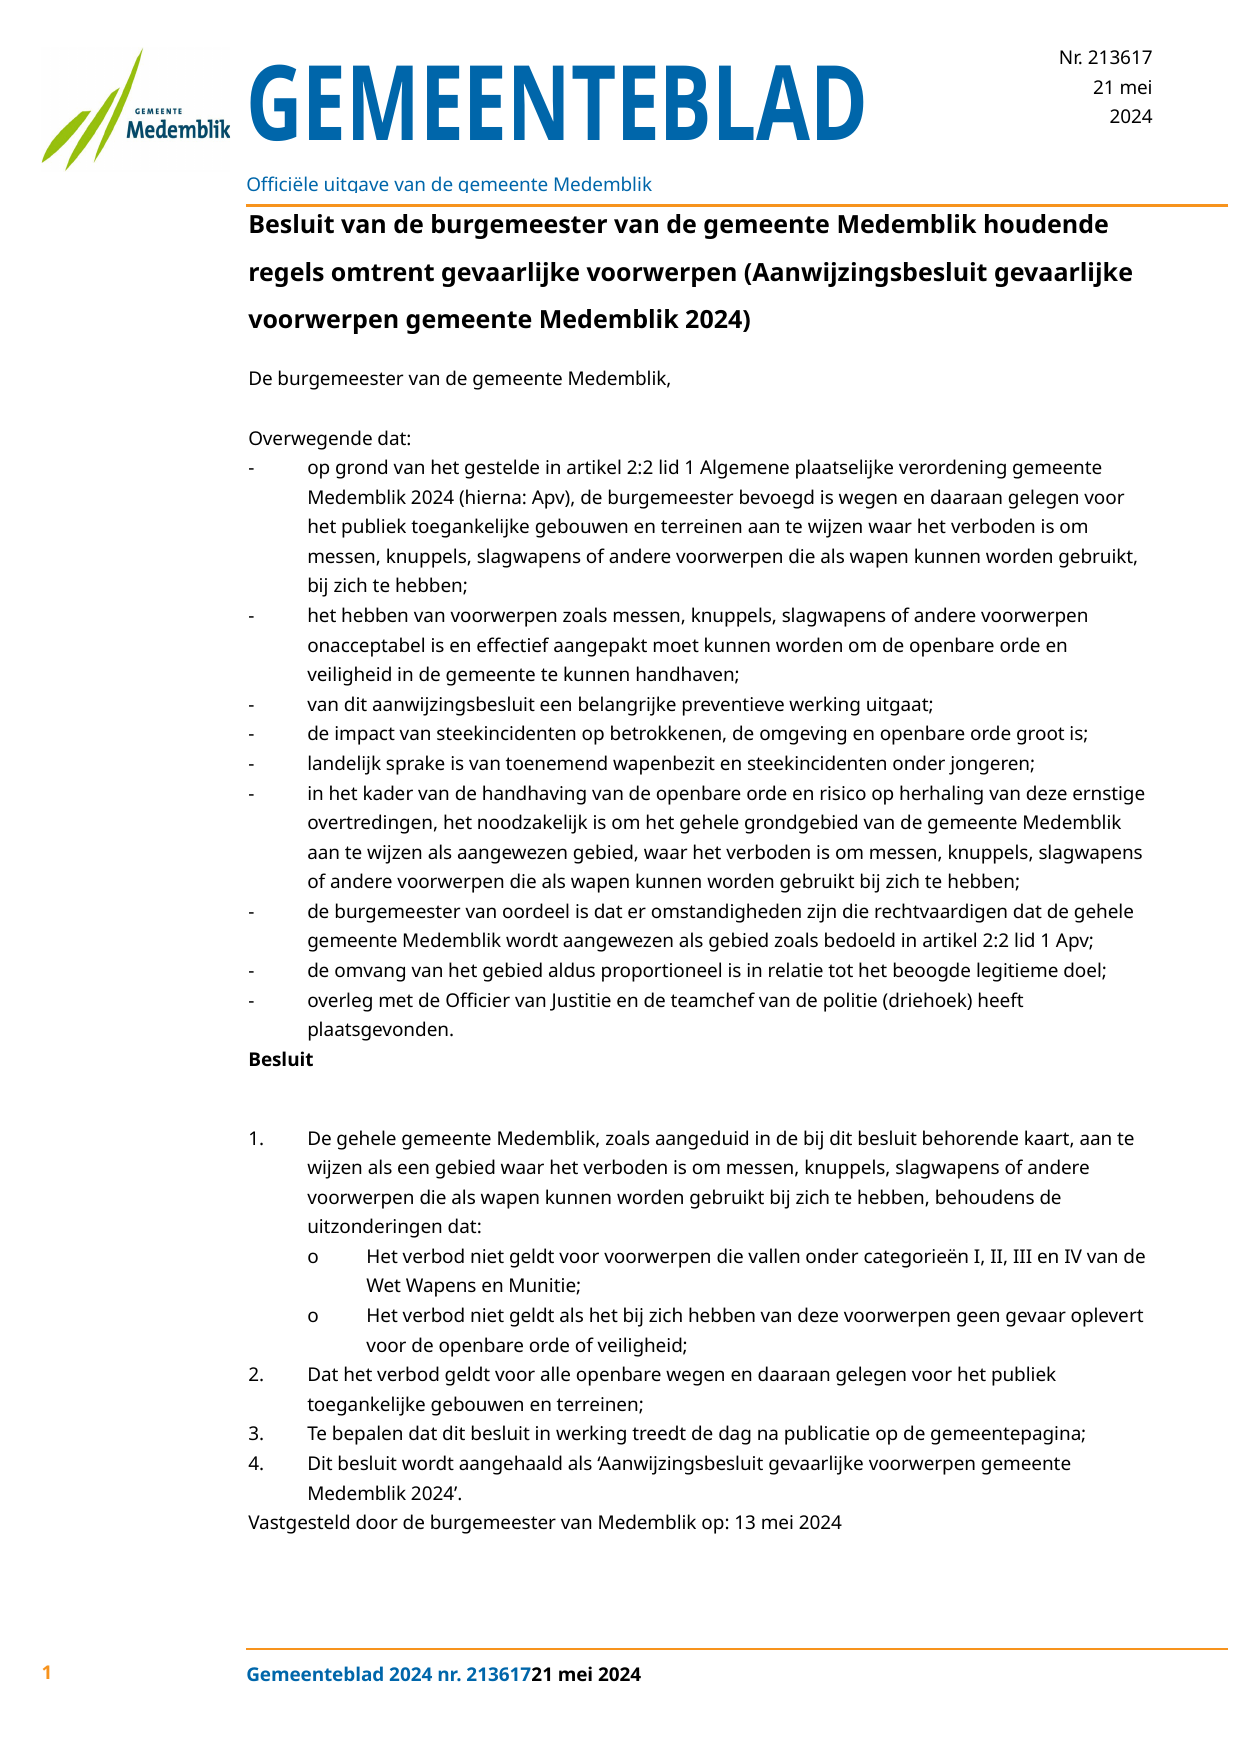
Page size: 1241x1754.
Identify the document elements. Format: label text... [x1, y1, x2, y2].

list het hebben van voorwerpen zoals messen, knuppels, slagwapens of andere voorwerpen onacceptabel is en effectief aangepakt moet kunnen worden om de openbare orde en veiligheid in de gemeente te kunnen handhaven; [248, 602, 1152, 687]
list Te bepalen dat dit besluit in werking treedt de dag na publicatie op de gemeentepagina; [248, 1421, 1152, 1446]
list de omvang van het gebied aldus proportioneel is in relatie tot het beoogde legitieme doel; [248, 957, 1152, 983]
list overleg met de Officier van Justitie en de teamchef van de politie (driehoek) heeft plaatsgevonden. [248, 987, 1152, 1042]
list Het verbod niet geldt als het bij zich hebben van deze voorwerpen geen gevaar oplevert voor de openbare orde of veiligheid; [307, 1302, 1152, 1358]
text De burgemeester van de gemeente Medemblik, [248, 366, 1152, 391]
list de burgemeester van oordeel is dat er omstandigheden zijn die rechtvaardigen dat de gehele gemeente Medemblik wordt aangewezen als gebied zoals bedoeld in artikel 2:2 lid 1 Apv; [248, 898, 1152, 953]
list Dat het verbod geldt voor alle openbare wegen en daaraan gelegen voor het publiek toegankelijke gebouwen en terreinen; [248, 1361, 1152, 1417]
list in het kader van de handhaving van de openbare orde en risico op herhaling van deze ernstige overtredingen, het noodzakelijk is om het gehele grondgebied van de gemeente Medemblik aan te wijzen als aangewezen gebied, waar het verboden is om messen, knuppels, slagwapens of andere voorwerpen die als wapen kunnen worden gebruikt bij zich te hebben; [248, 780, 1152, 894]
text Overwegende dat: [248, 425, 1152, 450]
text Besluit van de burgemeester van de gemeente Medemblik houdende regels omtrent gevaarlijke voorwerpen (Aanwijzingsbesluit gevaarlijke voorwerpen gemeente Medemblik 2024) [248, 207, 1152, 336]
text Besluit [248, 1046, 1152, 1072]
list van dit aanwijzingsbesluit een belangrijke preventieve werking uitgaat; [248, 691, 1152, 717]
text Vastgesteld door de burgemeester van Medemblik op: 13 mei 2024 [248, 1509, 1152, 1535]
list De gehele gemeente Medemblik, zoals aangeduid in de bij dit besluit behorende kaart, aan te wijzen als een gebied waar het verboden is om messen, knuppels, slagwapens of andere voorwerpen die als wapen kunnen worden gebruikt bij zich te hebben, behoudens de uitzonderingen dat: [248, 1125, 1152, 1239]
list de impact van steekincidenten op betrokkenen, de omgeving en openbare orde groot is; [248, 721, 1152, 746]
list op grond van het gestelde in artikel 2:2 lid 1 Algemene plaatselijke verordening gemeente Medemblik 2024 (hierna: Apv), de burgemeester bevoegd is wegen en daaraan gelegen voor het publiek toegankelijke gebouwen en terreinen aan te wijzen waar het verboden is om messen, knuppels, slagwapens of andere voorwerpen die als wapen kunnen worden gebruikt, bij zich te hebben; [248, 454, 1152, 598]
list landelijk sprake is van toenemend wapenbezit en steekincidenten onder jongeren; [248, 750, 1152, 776]
list Het verbod niet geldt voor voorwerpen die vallen onder categorieën I, II, III en IV van de Wet Wapens en Munitie; [307, 1243, 1152, 1298]
list Dit besluit wordt aangehaald als ‘Aanwijzingsbesluit gevaarlijke voorwerpen gemeente Medemblik 2024’. [248, 1450, 1152, 1506]
picture [41, 47, 231, 172]
